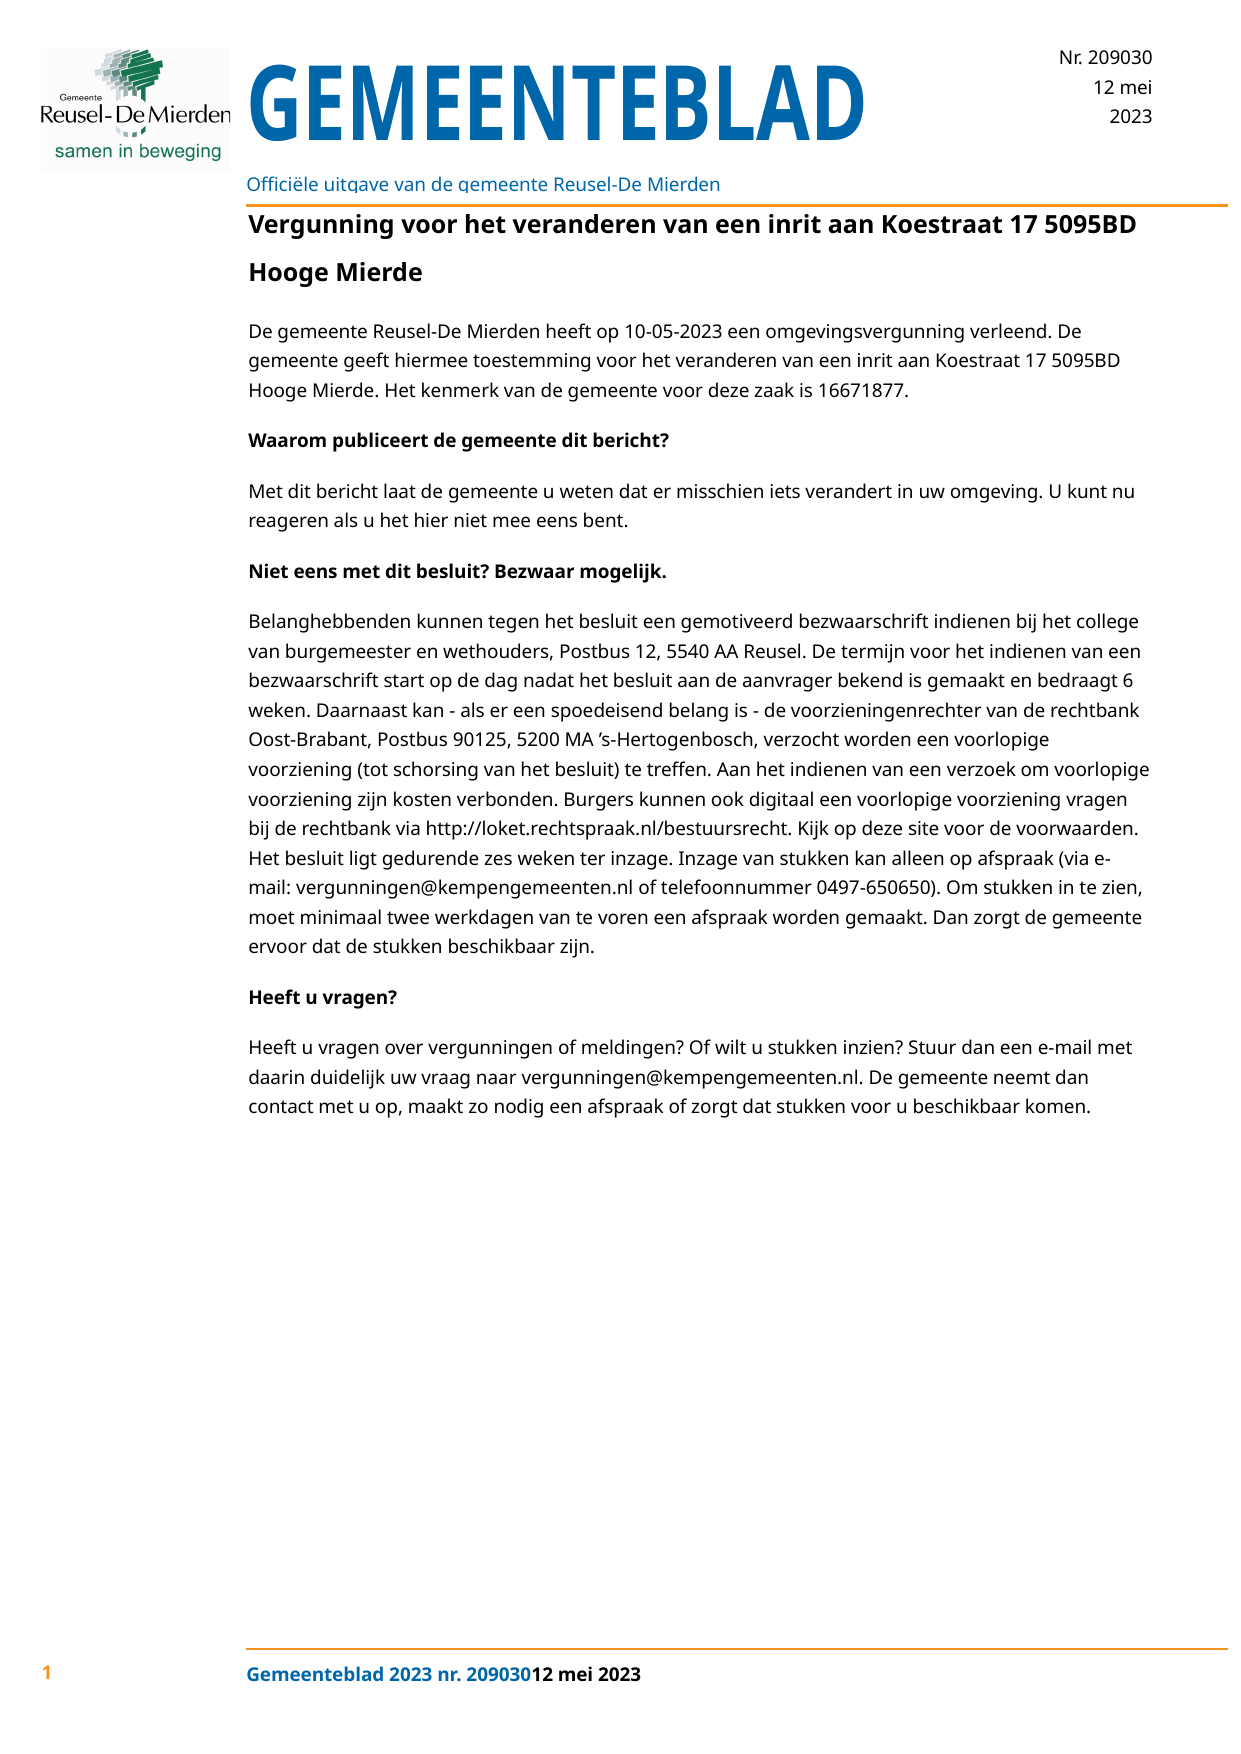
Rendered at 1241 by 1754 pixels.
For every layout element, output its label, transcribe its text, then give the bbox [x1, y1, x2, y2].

picture [41, 47, 231, 172]
text Belanghebbenden kunnen tegen het besluit een gemotiveerd bezwaarschrift indienen bij het college van burgemeester en wethouders, Postbus 12, 5540 AA Reusel. De termijn voor het indienen van een bezwaarschrift start op de dag nadat het besluit aan de aanvrager bekend is gemaakt en bedraagt 6 weken. Daarnaast kan - als er een spoedeisend belang is - de voorzieningenrechter van de rechtbank Oost-Brabant, Postbus 90125, 5200 MA ’s-Hertogenbosch, verzocht worden een voorlopige voorziening (tot schorsing van het besluit) te treffen. Aan het indienen van een verzoek om voorlopige voorziening zijn kosten verbonden. Burgers kunnen ook digitaal een voorlopige voorziening vragen bij de rechtbank via http://loket.rechtspraak.nl/bestuursrecht. Kijk op deze site voor de voorwaarden. Het besluit ligt gedurende zes weken ter inzage. Inzage van stukken kan alleen op afspraak (via e-mail: vergunningen@kempengemeenten.nl of telefoonnummer 0497-650650). Om stukken in te zien, moet minimaal twee werkdagen van te voren een afspraak worden gemaakt. Dan zorgt de gemeente ervoor dat de stukken beschikbaar zijn. [248, 608, 1152, 959]
text Niet eens met dit besluit? Bezwaar mogelijk. [248, 558, 1152, 584]
text Heeft u vragen over vergunningen of meldingen? Of wilt u stukken inzien? Stuur dan een e-mail met daarin duidelijk uw vraag naar vergunningen@kempengemeenten.nl. De gemeente neemt dan contact met u op, maakt zo nodig een afspraak of zorgt dat stukken voor u beschikbaar komen. [248, 1034, 1152, 1119]
text Heeft u vragen? [248, 984, 1152, 1010]
text Waarom publiceert de gemeente dit bericht? [248, 427, 1152, 453]
text De gemeente Reusel-De Mierden heeft op 10-05-2023 een omgevingsvergunning verleend. De gemeente geeft hiermee toestemming voor het veranderen van een inrit aan Koestraat 17 5095BD Hooge Mierde. Het kenmerk van de gemeente voor deze zaak is 16671877. [248, 318, 1152, 403]
text Vergunning voor het veranderen van een inrit aan Koestraat 17 5095BD Hooge Mierde [248, 207, 1152, 288]
text Met dit bericht laat de gemeente u weten dat er misschien iets verandert in uw omgeving. U kunt nu reageren als u het hier niet mee eens bent. [248, 478, 1152, 533]
